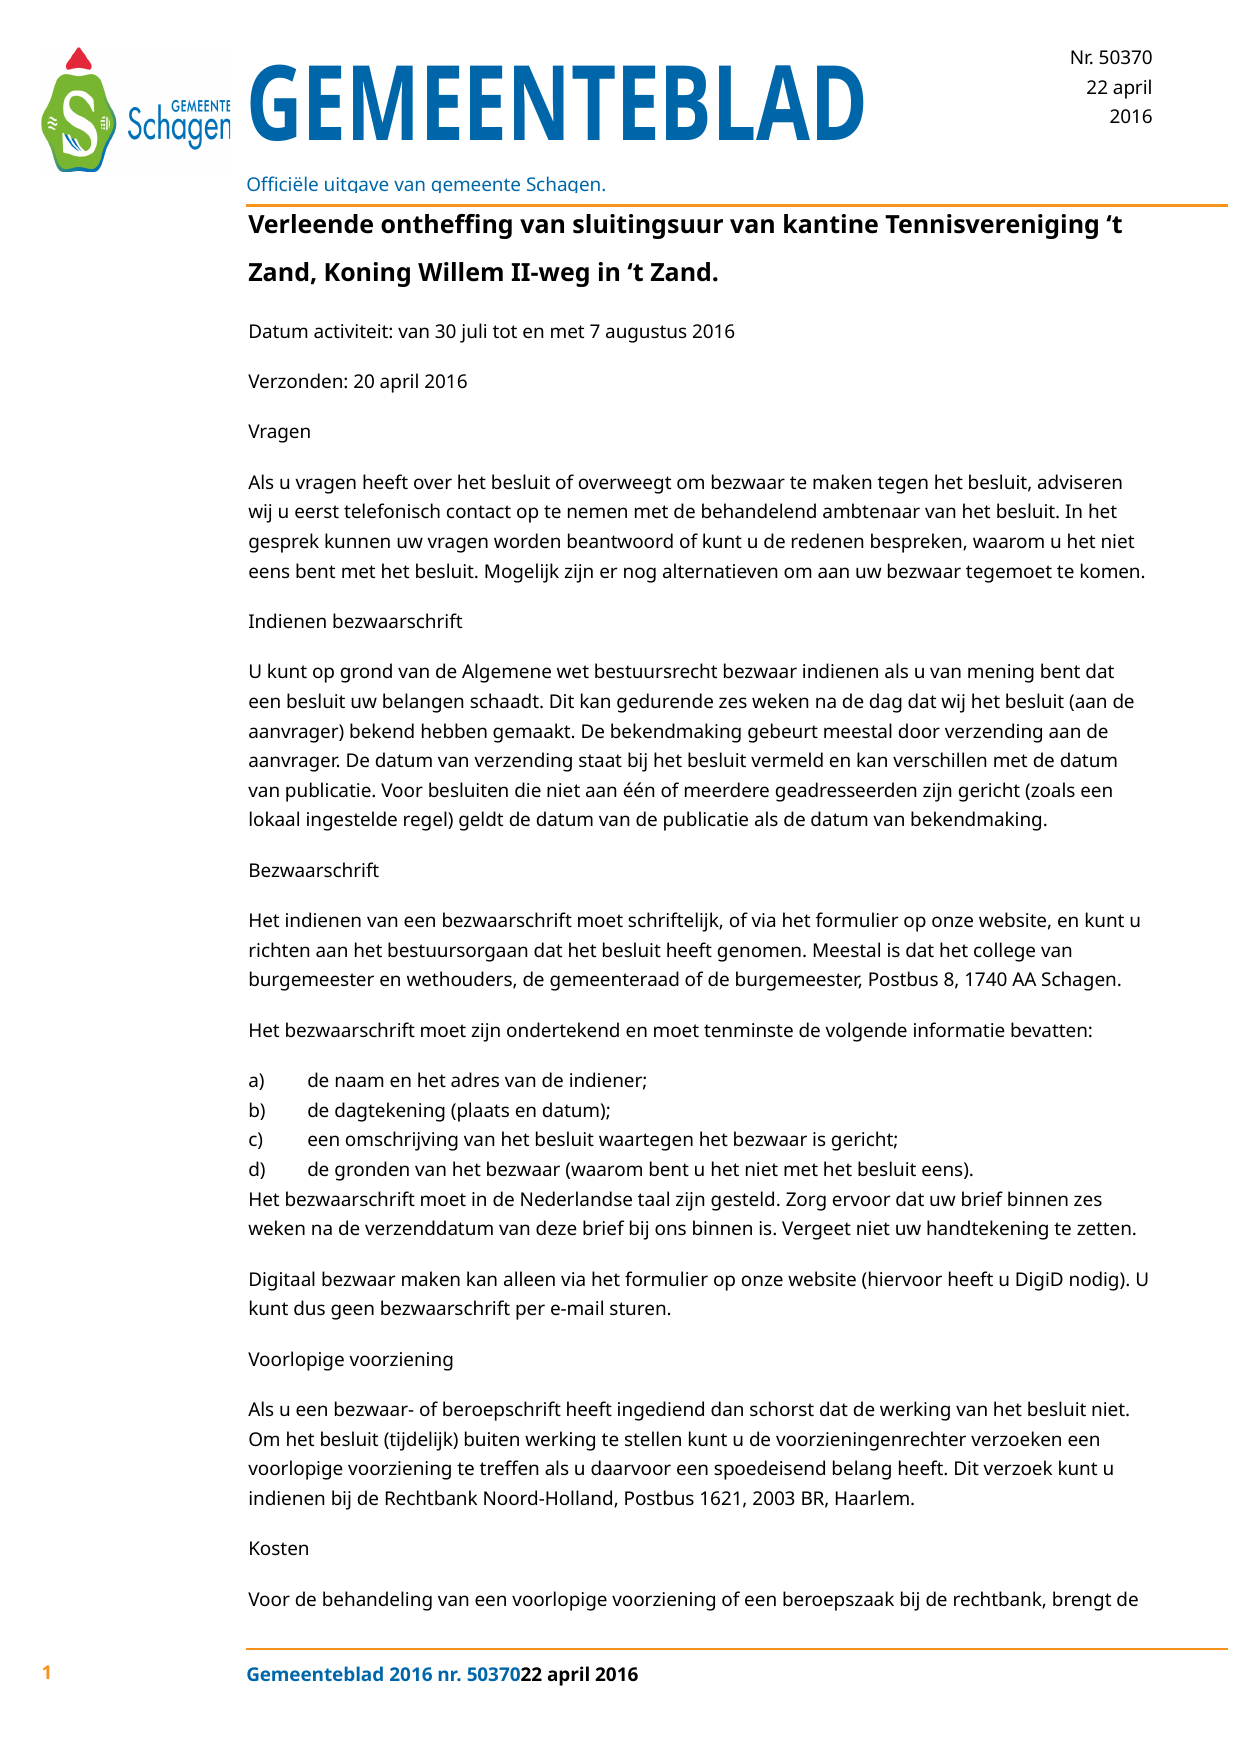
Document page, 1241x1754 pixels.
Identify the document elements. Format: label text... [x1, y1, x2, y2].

text Vragen [248, 419, 1152, 444]
text Het indienen van een bezwaarschrift moet schriftelijk, of via het formulier op onze website, en kunt u richten aan het bestuursorgaan dat het besluit heeft genomen. Meestal is dat het college van burgemeester en wethouders, de gemeenteraad of de burgemeester, Postbus 8, 1740 AA Schagen. [248, 907, 1152, 992]
text Bezwaarschrift [248, 857, 1152, 883]
text Indienen bezwaarschrift [248, 608, 1152, 634]
text Het bezwaarschrift moet in de Nederlandse taal zijn gesteld. Zorg ervoor dat uw brief binnen zes weken na de verzenddatum van deze brief bij ons binnen is. Vergeet niet uw handtekening te zetten. [248, 1186, 1152, 1241]
text U kunt op grond van de Algemene wet bestuursrecht bezwaar indienen als u van mening bent dat een besluit uw belangen schaadt. Dit kan gedurende zes weken na de dag dat wij het besluit (aan de aanvrager) bekend hebben gemaakt. De bekendmaking gebeurt meestal door verzending aan de aanvrager. De datum van verzending staat bij het besluit vermeld en kan verschillen met de datum van publicatie. Voor besluiten die niet aan één of meerdere geadresseerden zijn gericht (zoals een lokaal ingestelde regel) geldt de datum van de publicatie als de datum van bekendmaking. [248, 659, 1152, 832]
text Verzonden: 20 april 2016 [248, 368, 1152, 394]
text Als u vragen heeft over het besluit of overweegt om bezwaar te maken tegen het besluit, adviseren wij u eerst telefonisch contact op te nemen met de behandelend ambtenaar van het besluit. In het gesprek kunnen uw vragen worden beantwoord of kunt u de redenen bespreken, waarom u het niet eens bent met het besluit. Mogelijk zijn er nog alternatieven om aan uw bezwaar tegemoet te komen. [248, 469, 1152, 584]
text Kosten [248, 1535, 1152, 1561]
list de naam en het adres van de indiener; [248, 1067, 1152, 1093]
picture [41, 47, 231, 172]
text Als u een bezwaar- of beroepschrift heeft ingediend dan schorst dat de werking van het besluit niet. Om het besluit (tijdelijk) buiten werking te stellen kunt u de voorzieningenrechter verzoeken een voorlopige voorziening te treffen als u daarvoor een spoedeisend belang heeft. Dit verzoek kunt u indienen bij de Rechtbank Noord-Holland, Postbus 1621, 2003 BR, Haarlem. [248, 1396, 1152, 1511]
text Het bezwaarschrift moet zijn ondertekend en moet tenminste de volgende informatie bevatten: [248, 1017, 1152, 1043]
list een omschrijving van het besluit waartegen het bezwaar is gericht; [248, 1127, 1152, 1152]
list de gronden van het bezwaar (waarom bent u het niet met het besluit eens). [248, 1156, 1152, 1182]
text Voorlopige voorziening [248, 1346, 1152, 1372]
text Digitaal bezwaar maken kan alleen via het formulier op onze website (hiervoor heeft u DigiD nodig). U kunt dus geen bezwaarschrift per e-mail sturen. [248, 1266, 1152, 1321]
text Datum activiteit: van 30 juli tot en met 7 augustus 2016 [248, 318, 1152, 344]
text Verleende ontheffing van sluitingsuur van kantine Tennisvereniging ‘t Zand, Koning Willem II-weg in ‘t Zand. [248, 207, 1152, 288]
list de dagtekening (plaats en datum); [248, 1097, 1152, 1123]
text Voor de behandeling van een voorlopige voorziening of een beroepszaak bij de rechtbank, brengt de [248, 1586, 1152, 1612]
